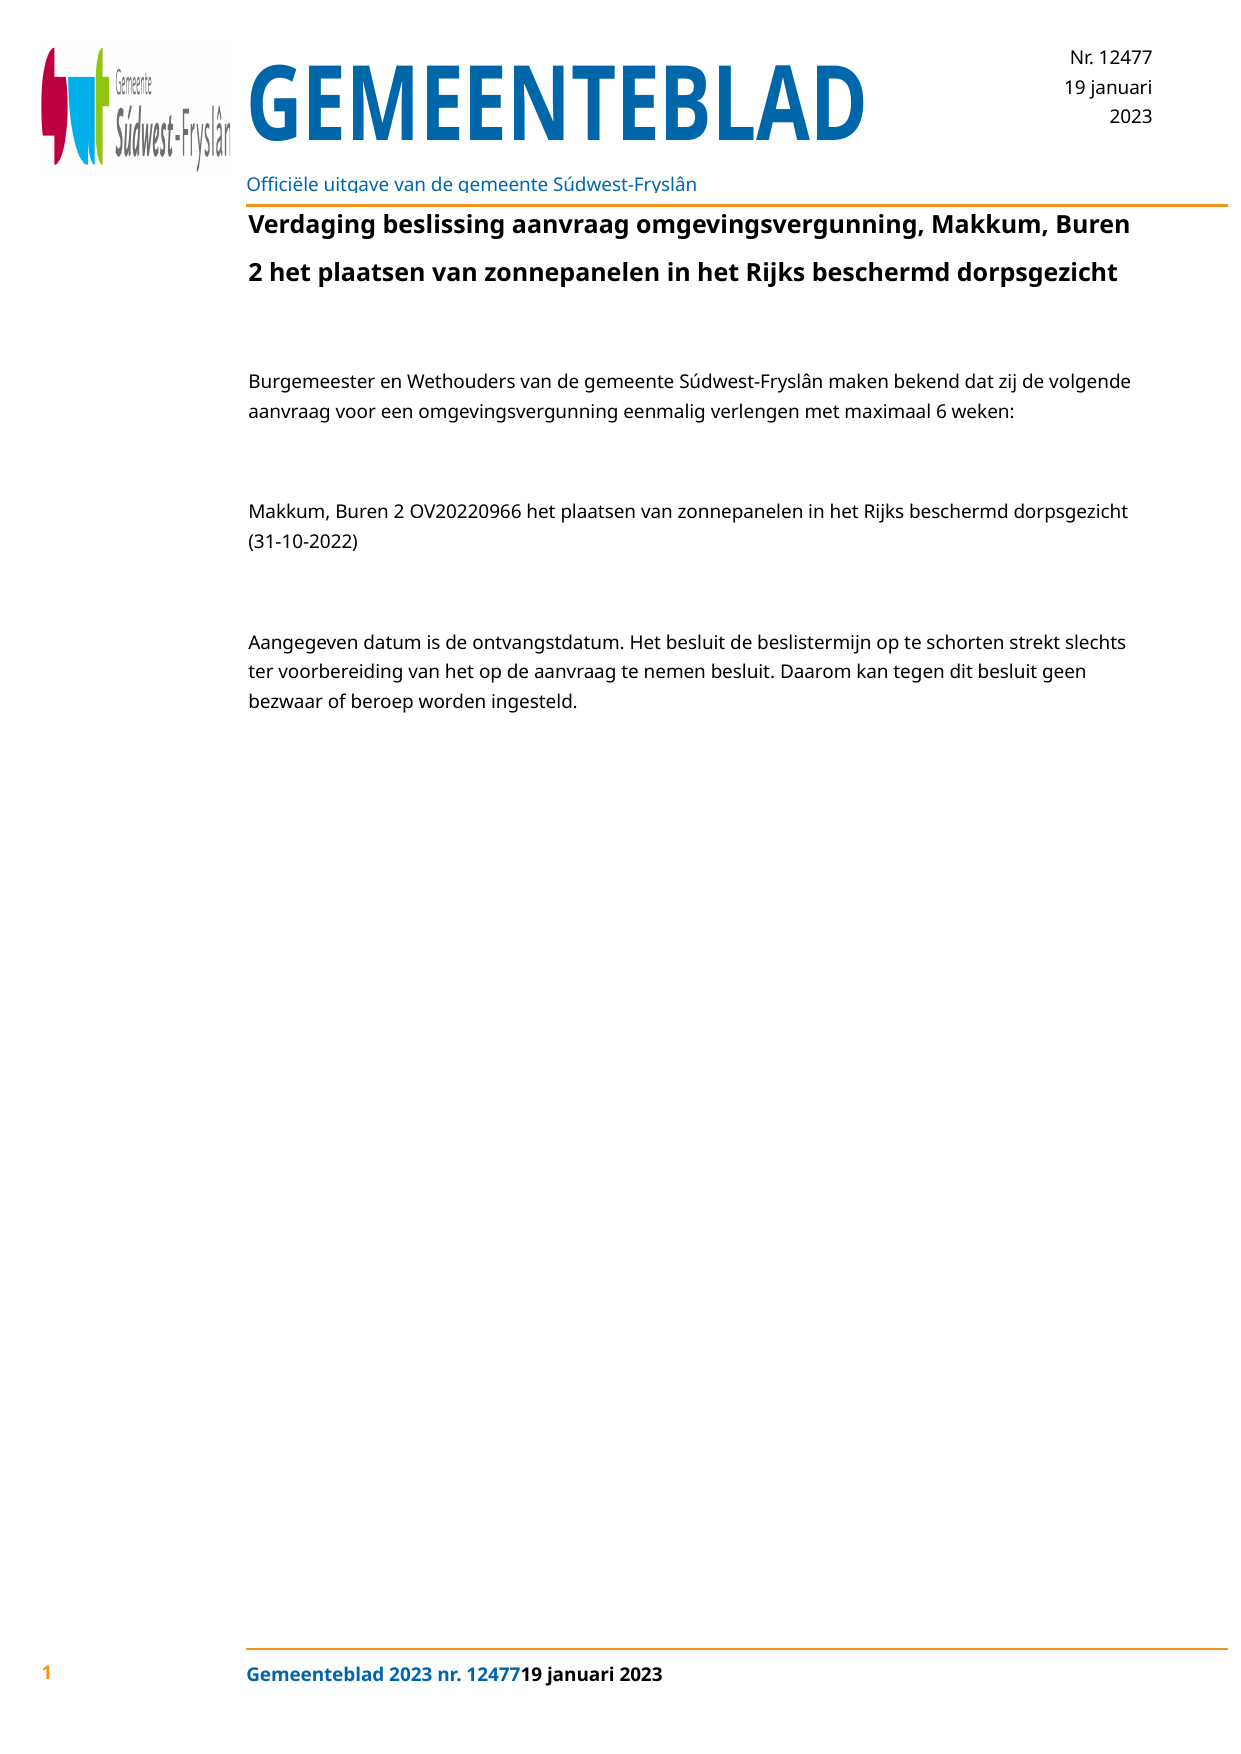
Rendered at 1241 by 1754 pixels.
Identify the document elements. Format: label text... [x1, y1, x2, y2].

picture [41, 47, 231, 172]
text Aangegeven datum is de ontvangstdatum. Het besluit de beslistermijn op te schorten strekt slechts ter voorbereiding van het op de aanvraag te nemen besluit. Daarom kan tegen dit besluit geen bezwaar of beroep worden ingesteld. [248, 629, 1152, 714]
text Burgemeester en Wethouders van de gemeente Súdwest-Fryslân maken bekend dat zij de volgende aanvraag voor een omgevingsvergunning eenmalig verlengen met maximaal 6 weken: [248, 368, 1152, 424]
text Makkum, Buren 2 OV20220966 het plaatsen van zonnepanelen in het Rijks beschermd dorpsgezicht (31-10-2022) [248, 499, 1152, 554]
text Verdaging beslissing aanvraag omgevingsvergunning, Makkum, Buren 2 het plaatsen van zonnepanelen in het Rijks beschermd dorpsgezicht [248, 207, 1152, 288]
